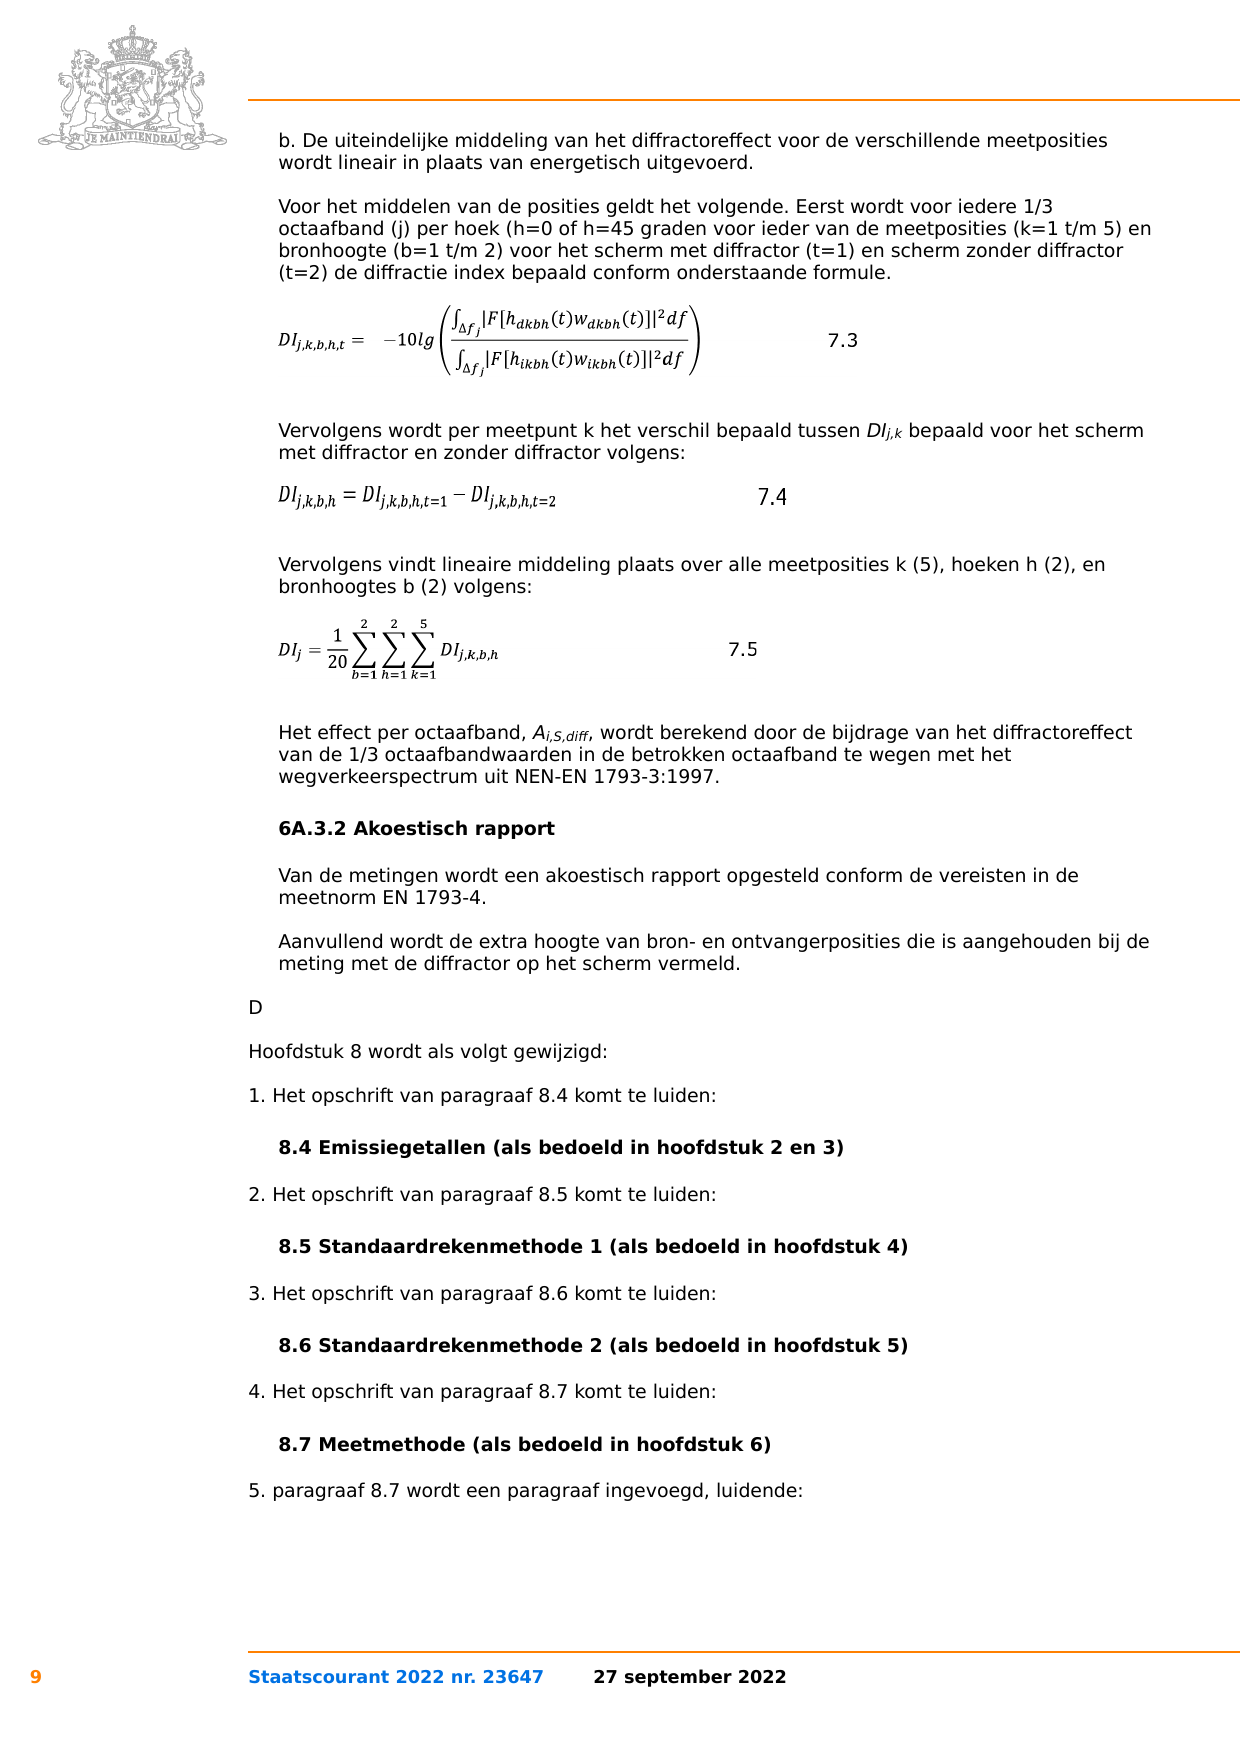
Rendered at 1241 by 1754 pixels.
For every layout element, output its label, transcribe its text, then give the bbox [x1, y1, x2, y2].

text Van de metingen wordt een akoestisch rapport opgesteld conform de vereisten in de meetnorm EN 1793-4. [278, 865, 1163, 909]
subtitle 6A.3.2 Akoestisch rapport [278, 818, 1163, 840]
text Het effect per octaafband, Ai,S,diff, wordt berekend door de bijdrage van het diffractoreffect van de 1/3 octaafbandwaarden in de betrokken octaafband te wegen met het wegverkeerspectrum uit NEN-EN 1793-3:1997. [278, 722, 1163, 788]
text Hoofdstuk 8 wordt als volgt gewijzigd: [248, 1041, 1163, 1063]
text Voor het middelen van de posities geldt het volgende. Eerst wordt voor iedere 1/3 octaafband (j) per hoek (h=0 of h=45 graden voor ieder van de meetposities (k=1 t/m 5) en bronhoogte (b=1 t/m 2) voor het scherm met diffractor (t=1) en scherm zonder diffractor (t=2) de diffractie index bepaald conform onderstaande formule. [278, 196, 1163, 284]
subtitle 8.7 Meetmethode (als bedoeld in hoofdstuk 6) [278, 1433, 1163, 1455]
text 2. Het opschrift van paragraaf 8.5 komt te luiden: [248, 1183, 1163, 1206]
text 4. Het opschrift van paragraaf 8.7 komt te luiden: [248, 1381, 1163, 1403]
text D [248, 997, 1163, 1019]
text 1. Het opschrift van paragraaf 8.4 komt te luiden: [248, 1084, 1163, 1107]
text 3. Het opschrift van paragraaf 8.6 komt te luiden: [248, 1282, 1163, 1304]
text 5. paragraaf 8.7 wordt een paragraaf ingevoegd, luidende: [248, 1480, 1163, 1502]
subtitle 8.4 Emissiegetallen (als bedoeld in hoofdstuk 2 en 3) [278, 1137, 1163, 1158]
subtitle 8.6 Standaardrekenmethode 2 (als bedoeld in hoofdstuk 5) [278, 1334, 1163, 1356]
picture [278, 619, 757, 679]
picture [278, 305, 857, 377]
subtitle 8.5 Standaardrekenmethode 1 (als bedoeld in hoofdstuk 4) [278, 1236, 1163, 1257]
text Aanvullend wordt de extra hoogte van bron- en ontvangerposities die is aangehouden bij de meting met de diffractor op het scherm vermeld. [278, 931, 1163, 975]
text Vervolgens vindt lineaire middeling plaats over alle meetposities k (5), hoeken h (2), en bronhoogtes b (2) volgens: [278, 553, 1163, 597]
picture [278, 486, 787, 510]
text b. De uiteindelijke middeling van het diffractoreffect voor de verschillende meetposities wordt lineair in plaats van energetisch uitgevoerd. [278, 130, 1163, 174]
text Vervolgens wordt per meetpunt k het verschil bepaald tussen DIj,k bepaald voor het scherm met diffractor en zonder diffractor volgens: [278, 420, 1163, 464]
picture [38, 25, 227, 150]
